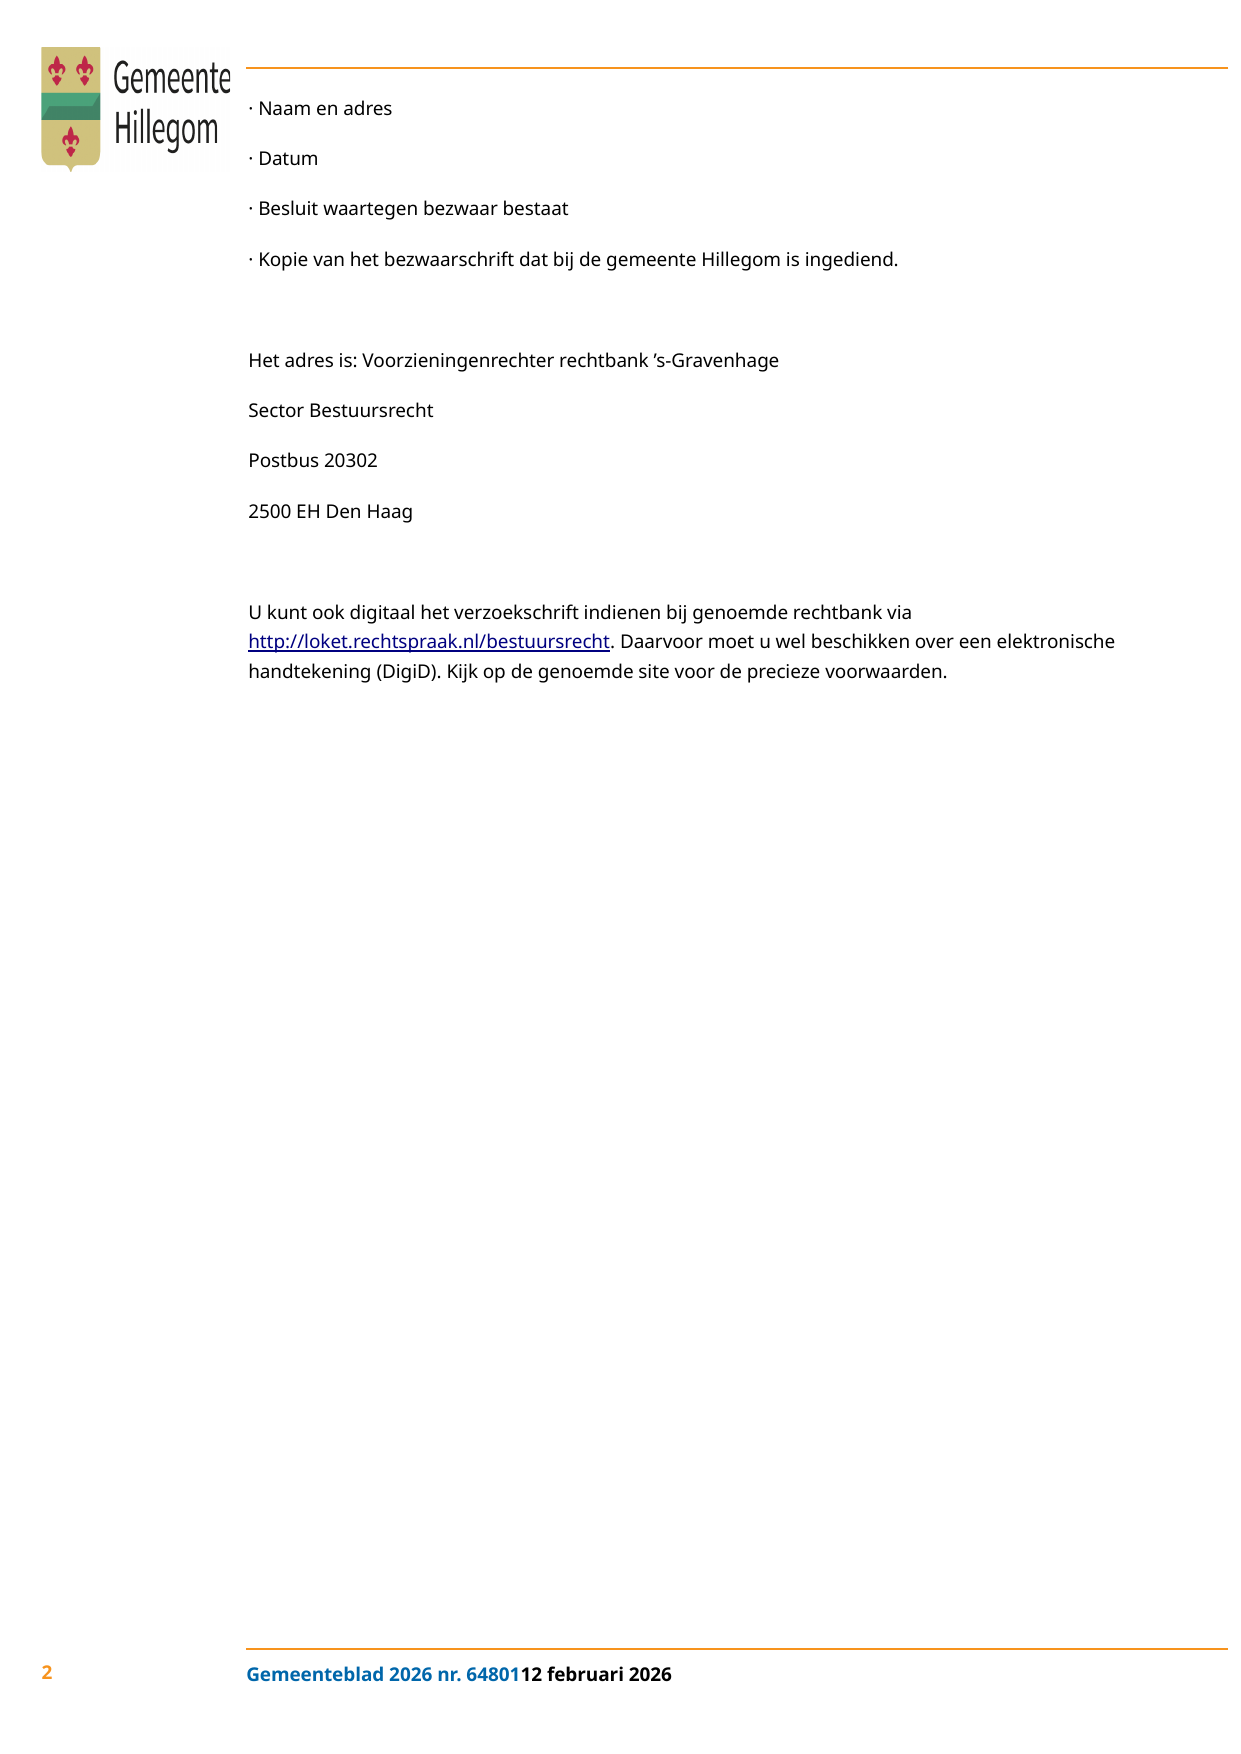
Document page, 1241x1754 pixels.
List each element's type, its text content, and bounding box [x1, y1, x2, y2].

text Sector Bestuursrecht [248, 397, 1152, 423]
text 2500 EH Den Haag [248, 498, 1152, 524]
text Het adres is: Voorzieningenrechter rechtbank ’s-Gravenhage [248, 347, 1152, 373]
text U kunt ook digitaal het verzoekschrift indienen bij genoemde rechtbank via http://loket.rechtspraak.nl/bestuursrecht. Daarvoor moet u wel beschikken over een elektronische handtekening (DigiD). Kijk op de genoemde site voor de precieze voorwaarden. [248, 599, 1152, 684]
text Postbus 20302 [248, 448, 1152, 473]
text · Besluit waartegen bezwaar bestaat [248, 196, 1152, 221]
picture [41, 47, 231, 172]
text · Naam en adres [248, 95, 1152, 121]
text · Datum [248, 145, 1152, 171]
text · Kopie van het bezwaarschrift dat bij de gemeente Hillegom is ingediend. [248, 246, 1152, 272]
